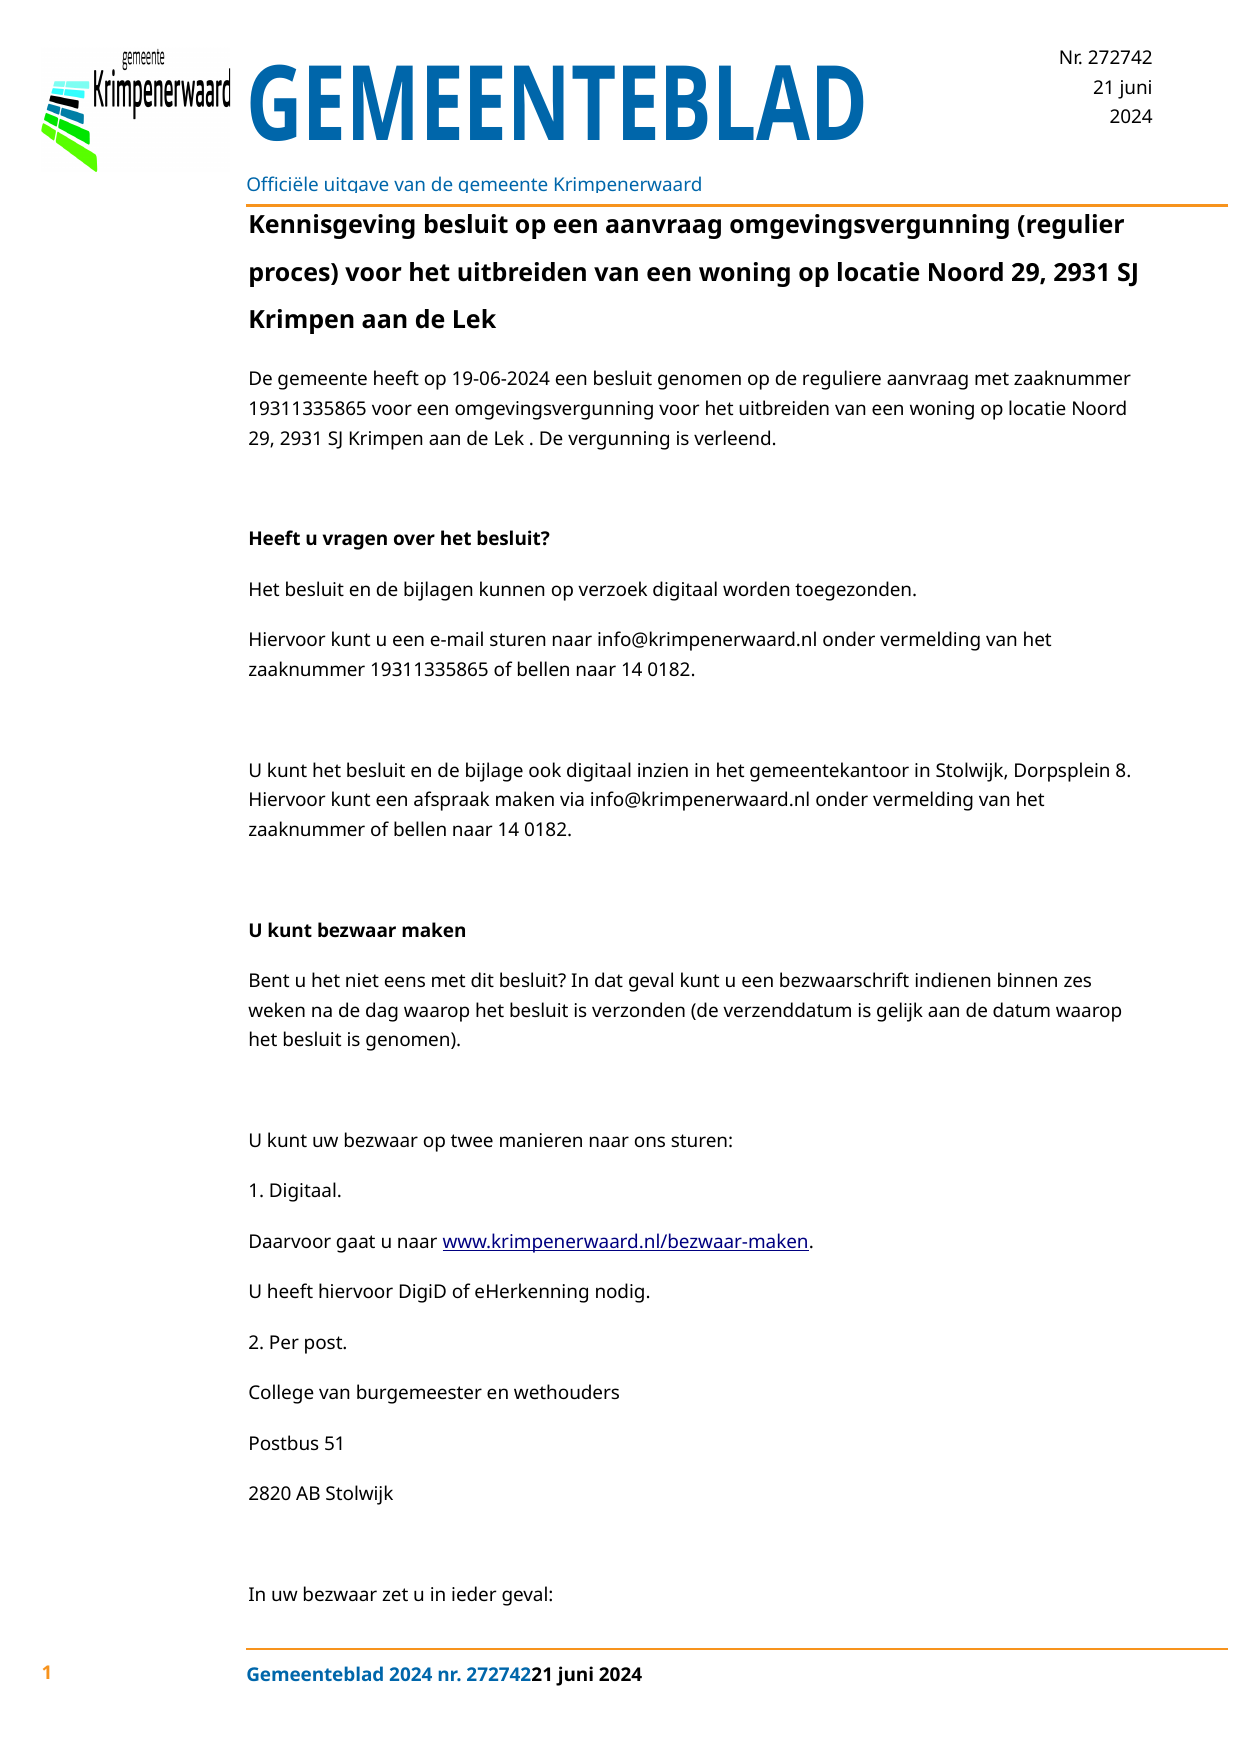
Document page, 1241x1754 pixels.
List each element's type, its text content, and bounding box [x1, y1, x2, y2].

text 2. Per post. [248, 1329, 1152, 1354]
text College van burgemeester en wethouders [248, 1379, 1152, 1405]
text U kunt bezwaar maken [248, 917, 1152, 942]
text Heeft u vragen over het besluit? [248, 526, 1152, 551]
text Kennisgeving besluit op een aanvraag omgevingsvergunning (regulier proces) voor het uitbreiden van een woning op locatie Noord 29, 2931 SJ Krimpen aan de Lek [248, 207, 1152, 336]
text U heeft hiervoor DigiD of eHerkenning nodig. [248, 1278, 1152, 1304]
text Bent u het niet eens met dit besluit? In dat geval kunt u een bezwaarschrift indienen binnen zes weken na de dag waarop het besluit is verzonden (de verzenddatum is gelijk aan de datum waarop het besluit is genomen). [248, 967, 1152, 1052]
text Daarvoor gaat u naar www.krimpenerwaard.nl/bezwaar-maken. [248, 1228, 1152, 1254]
text Hiervoor kunt u een e-mail sturen naar info@krimpenerwaard.nl onder vermelding van het zaaknummer 19311335865 of bellen naar 14 0182. [248, 626, 1152, 682]
text In uw bezwaar zet u in ieder geval: [248, 1581, 1152, 1607]
text 1. Digitaal. [248, 1178, 1152, 1203]
text U kunt het besluit en de bijlage ook digitaal inzien in het gemeentekantoor in Stolwijk, Dorpsplein 8. Hiervoor kunt een afspraak maken via info@krimpenerwaard.nl onder vermelding van het zaaknummer of bellen naar 14 0182. [248, 757, 1152, 842]
text De gemeente heeft op 19-06-2024 een besluit genomen op de reguliere aanvraag met zaaknummer 19311335865 voor een omgevingsvergunning voor het uitbreiden van een woning op locatie Noord 29, 2931 SJ Krimpen aan de Lek . De vergunning is verleend. [248, 366, 1152, 450]
text Postbus 51 [248, 1430, 1152, 1455]
text U kunt uw bezwaar op twee manieren naar ons sturen: [248, 1127, 1152, 1153]
text Het besluit en de bijlagen kunnen op verzoek digitaal worden toegezonden. [248, 576, 1152, 602]
picture [41, 47, 231, 172]
text 2820 AB Stolwijk [248, 1480, 1152, 1506]
